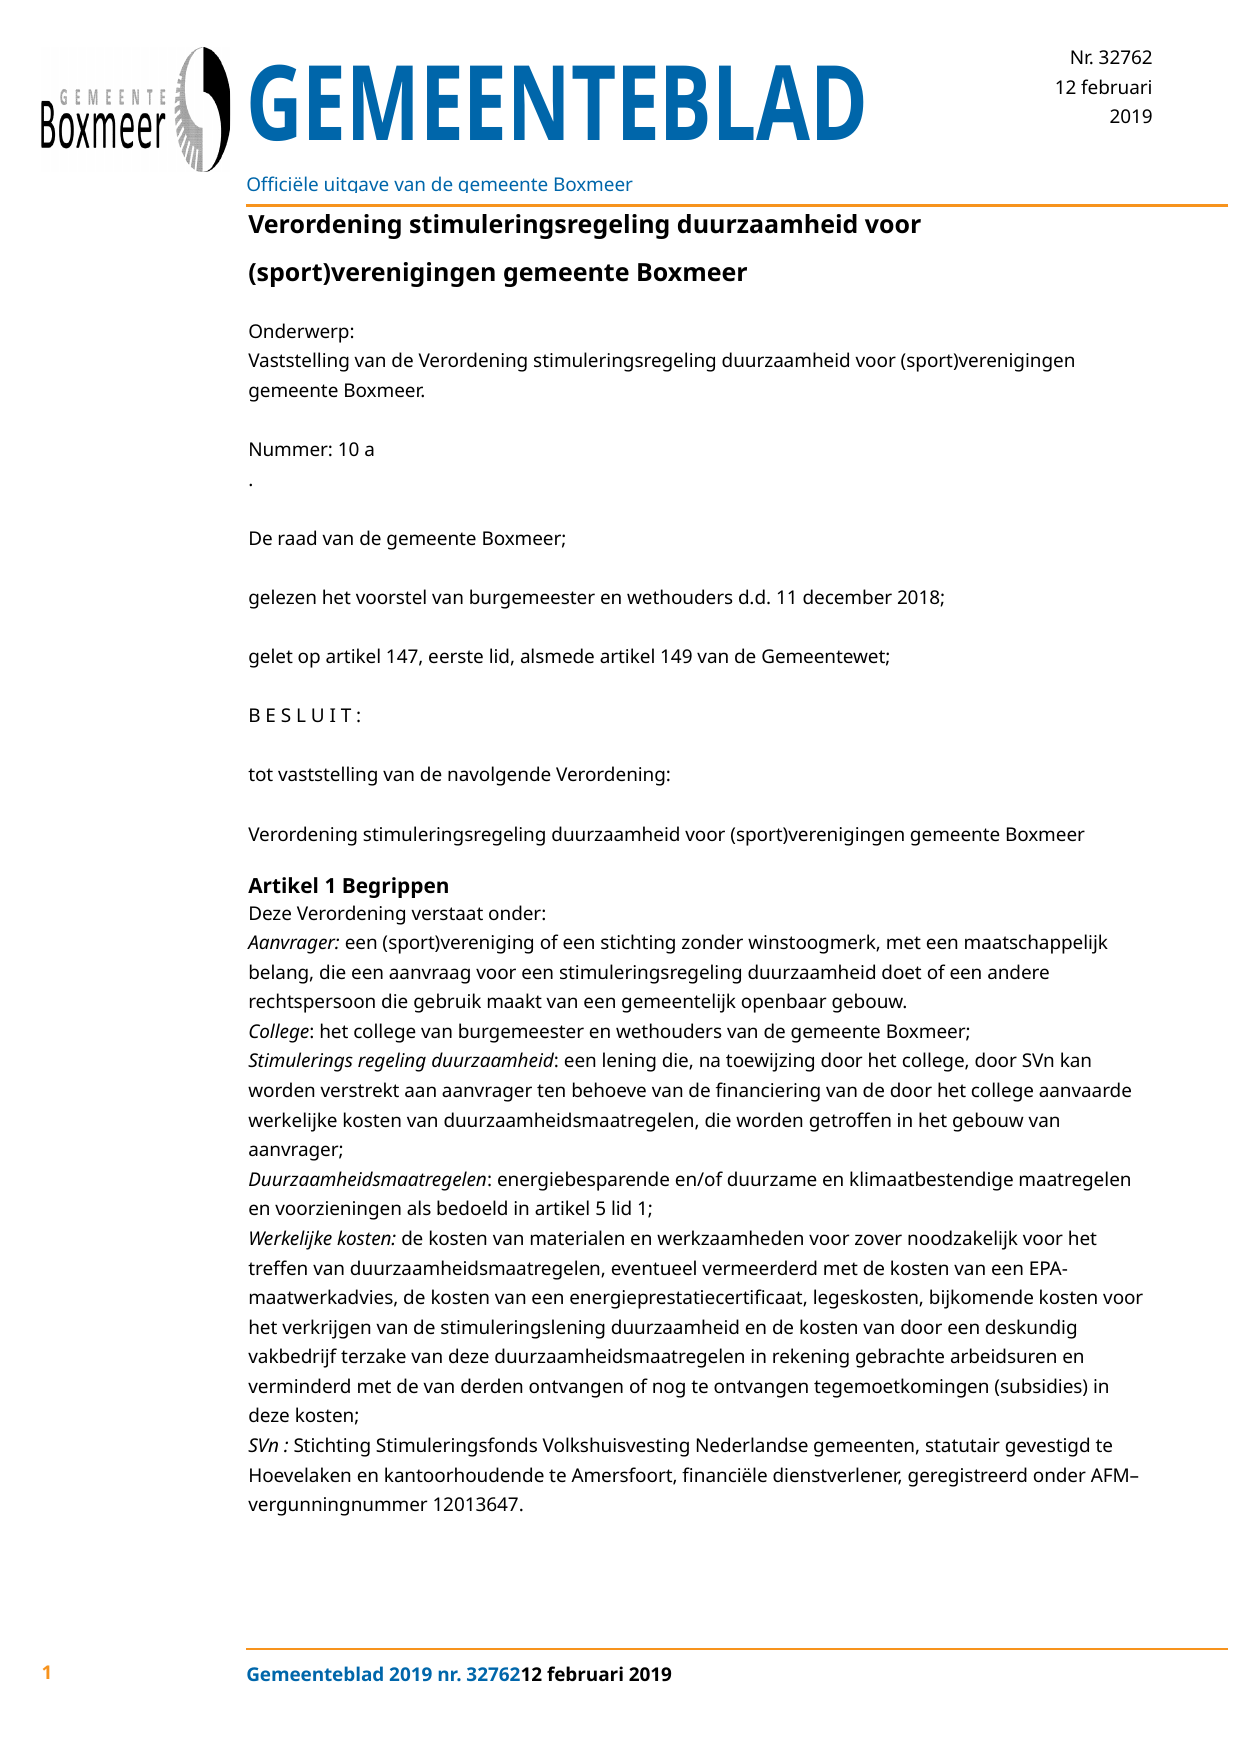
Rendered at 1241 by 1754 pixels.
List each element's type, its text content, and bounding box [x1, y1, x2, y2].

text College: het college van burgemeester en wethouders van de gemeente Boxmeer; [248, 1018, 1152, 1044]
picture [41, 47, 231, 172]
text Aanvrager: een (sport)vereniging of een stichting zonder winstoogmerk, met een maatschappelijk belang, die een aanvraag voor een stimuleringsregeling duurzaamheid doet of een andere rechtspersoon die gebruik maakt van een gemeentelijk openbaar gebouw. [248, 929, 1152, 1014]
text De raad van de gemeente Boxmeer; [248, 525, 1152, 551]
text SVn : Stichting Stimuleringsfonds Volkshuisvesting Nederlandse gemeenten, statutair gevestigd te Hoevelaken en kantoorhoudende te Amersfoort, financiële dienstverlener, geregistreerd onder AFM–vergunningnummer 12013647. [248, 1432, 1152, 1517]
text B E S L U I T : [248, 702, 1152, 728]
text gelet op artikel 147, eerste lid, alsmede artikel 149 van de Gemeentewet; [248, 643, 1152, 669]
text Werkelijke kosten: de kosten van materialen en werkzaamheden voor zover noodzakelijk voor het treffen van duurzaamheidsmaatregelen, eventueel vermeerderd met de kosten van een EPA-maatwerkadvies, de kosten van een energieprestatiecertificaat, legeskosten, bijkomende kosten voor het verkrijgen van de stimuleringslening duurzaamheid en de kosten van door een deskundig vakbedrijf terzake van deze duurzaamheidsmaatregelen in rekening gebrachte arbeidsuren en verminderd met de van derden ontvangen of nog te ontvangen tegemoetkomingen (subsidies) in deze kosten; [248, 1225, 1152, 1428]
text Stimulerings regeling duurzaamheid: een lening die, na toewijzing door het college, door SVn kan worden verstrekt aan aanvrager ten behoeve van de financiering van de door het college aanvaarde werkelijke kosten van duurzaamheidsmaatregelen, die worden getroffen in het gebouw van aanvrager; [248, 1048, 1152, 1162]
text Nummer: 10 a [248, 436, 1152, 462]
text Artikel 1 Begrippen [248, 871, 1152, 900]
text Duurzaamheidsmaatregelen: energiebesparende en/of duurzame en klimaatbestendige maatregelen en voorzieningen als bedoeld in artikel 5 lid 1; [248, 1166, 1152, 1221]
text Deze Verordening verstaat onder: [248, 900, 1152, 925]
text tot vaststelling van de navolgende Verordening: [248, 762, 1152, 787]
text Verordening stimuleringsregeling duurzaamheid voor (sport)verenigingen gemeente Boxmeer [248, 821, 1152, 847]
text Onderwerp: [248, 318, 1152, 344]
text Vaststelling van de Verordening stimuleringsregeling duurzaamheid voor (sport)verenigingen gemeente Boxmeer. [248, 347, 1152, 403]
text gelezen het voorstel van burgemeester en wethouders d.d. 11 december 2018; [248, 584, 1152, 610]
text . [248, 466, 1152, 492]
text Verordening stimuleringsregeling duurzaamheid voor (sport)verenigingen gemeente Boxmeer [248, 207, 1152, 288]
